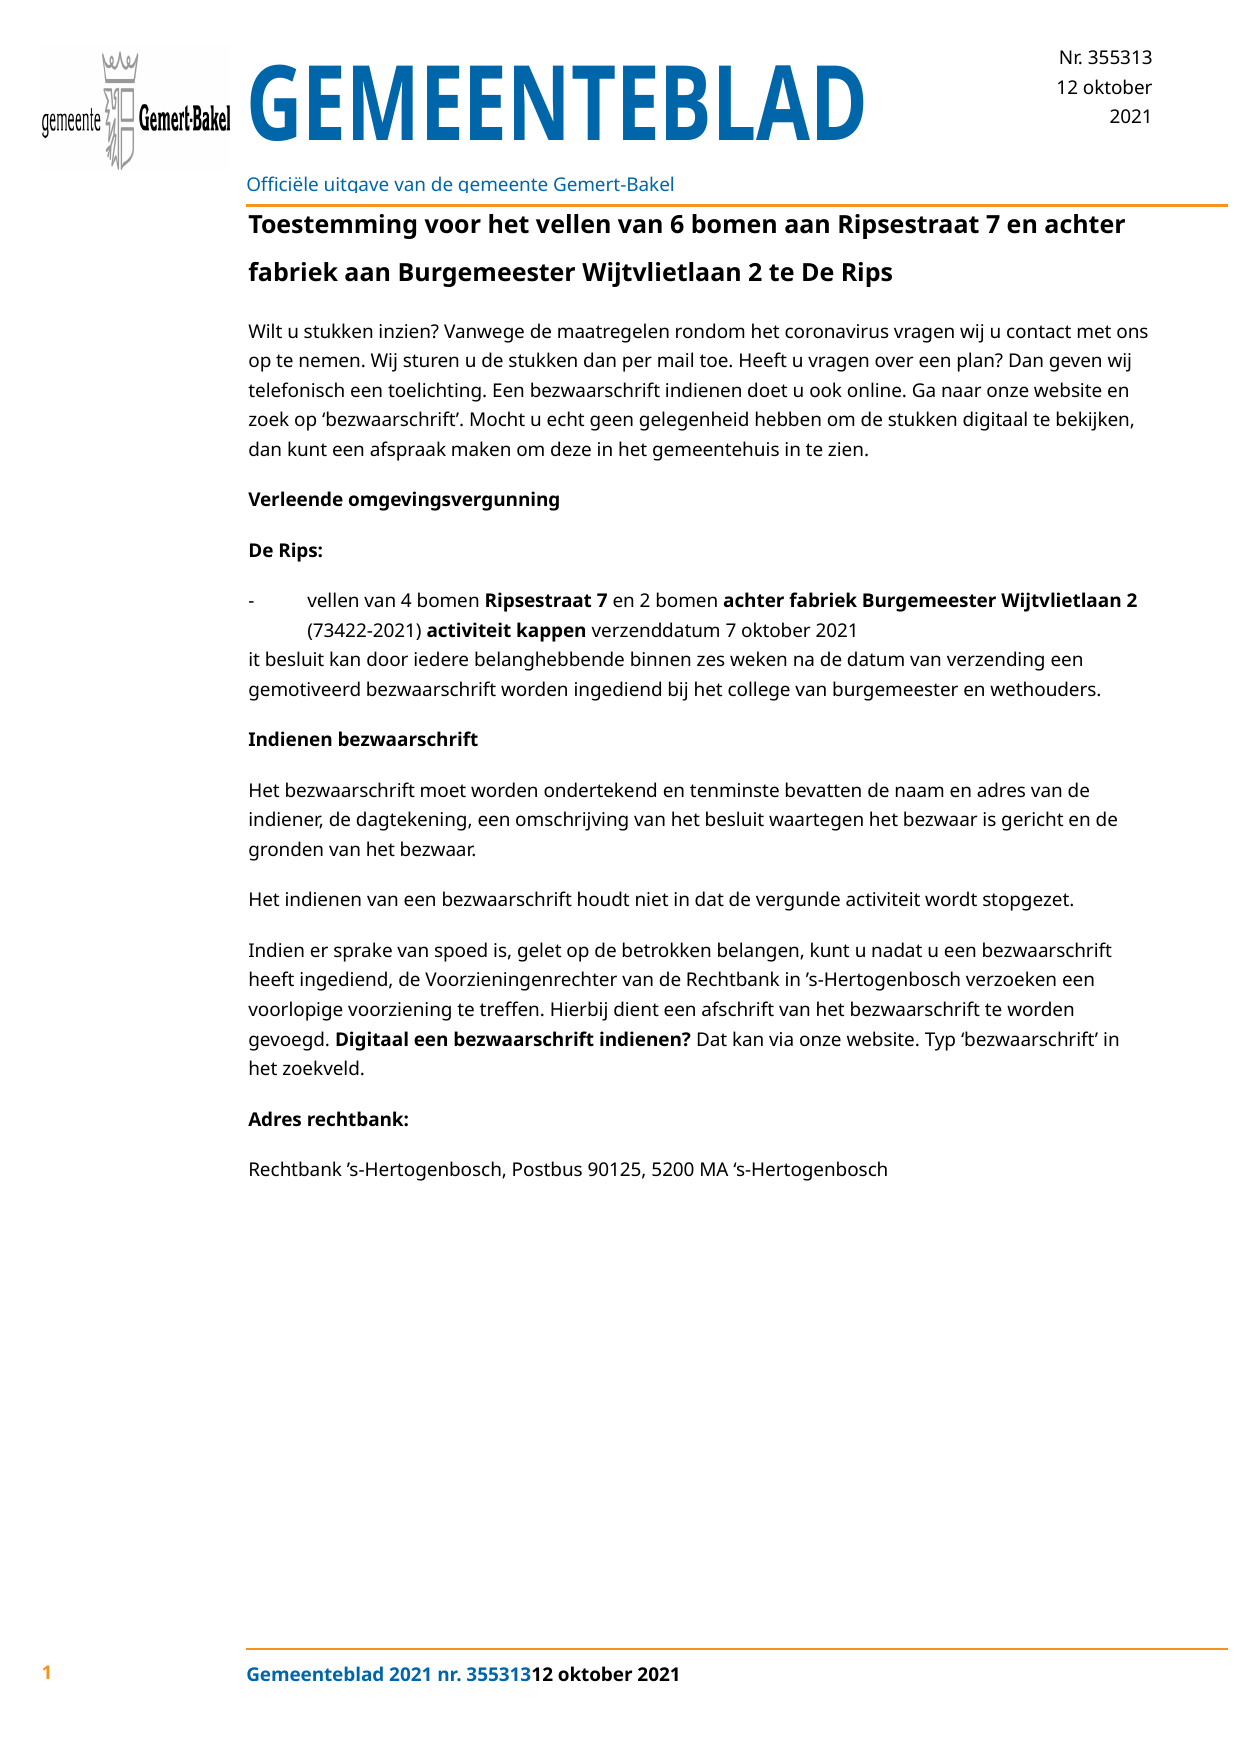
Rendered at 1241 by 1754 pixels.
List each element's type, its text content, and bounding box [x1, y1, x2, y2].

text Verleende omgevingsvergunning [248, 487, 1152, 512]
text Indien er sprake van spoed is, gelet op de betrokken belangen, kunt u nadat u een bezwaarschrift heeft ingediend, de Voorzieningenrechter van de Rechtbank in ’s-Hertogenbosch verzoeken een voorlopige voorziening te treffen. Hierbij dient een afschrift van het bezwaarschrift te worden gevoegd. Digitaal een bezwaarschrift indienen? Dat kan via onze website. Typ ‘bezwaarschrift’ in het zoekveld. [248, 937, 1152, 1081]
text Toestemming voor het vellen van 6 bomen aan Ripsestraat 7 en achter fabriek aan Burgemeester Wijtvlietlaan 2 te De Rips [248, 207, 1152, 288]
picture [41, 47, 231, 172]
text De Rips: [248, 537, 1152, 563]
text it besluit kan door iedere belanghebbende binnen zes weken na de datum van verzending een gemotiveerd bezwaarschrift worden ingediend bij het college van burgemeester en wethouders. [248, 647, 1152, 702]
text Wilt u stukken inzien? Vanwege de maatregelen rondom het coronavirus vragen wij u contact met ons op te nemen. Wij sturen u de stukken dan per mail toe. Heeft u vragen over een plan? Dan geven wij telefonisch een toelichting. Een bezwaarschrift indienen doet u ook online. Ga naar onze website en zoek op ‘bezwaarschrift’. Mocht u echt geen gelegenheid hebben om de stukken digitaal te bekijken, dan kunt een afspraak maken om deze in het gemeentehuis in te zien. [248, 318, 1152, 462]
text Rechtbank ’s-Hertogenbosch, Postbus 90125, 5200 MA ‘s-Hertogenbosch [248, 1156, 1152, 1182]
text Indienen bezwaarschrift [248, 727, 1152, 752]
text Het bezwaarschrift moet worden ondertekend en tenminste bevatten de naam en adres van de indiener, de dagtekening, een omschrijving van het besluit waartegen het bezwaar is gericht en de gronden van het bezwaar. [248, 777, 1152, 862]
list vellen van 4 bomen Ripsestraat 7 en 2 bomen achter fabriek Burgemeester Wijtvlietlaan 2 (73422-2021) activiteit kappen verzenddatum 7 oktober 2021 [248, 587, 1152, 643]
text Adres rechtbank: [248, 1106, 1152, 1132]
text Het indienen van een bezwaarschrift houdt niet in dat de vergunde activiteit wordt stopgezet. [248, 887, 1152, 912]
